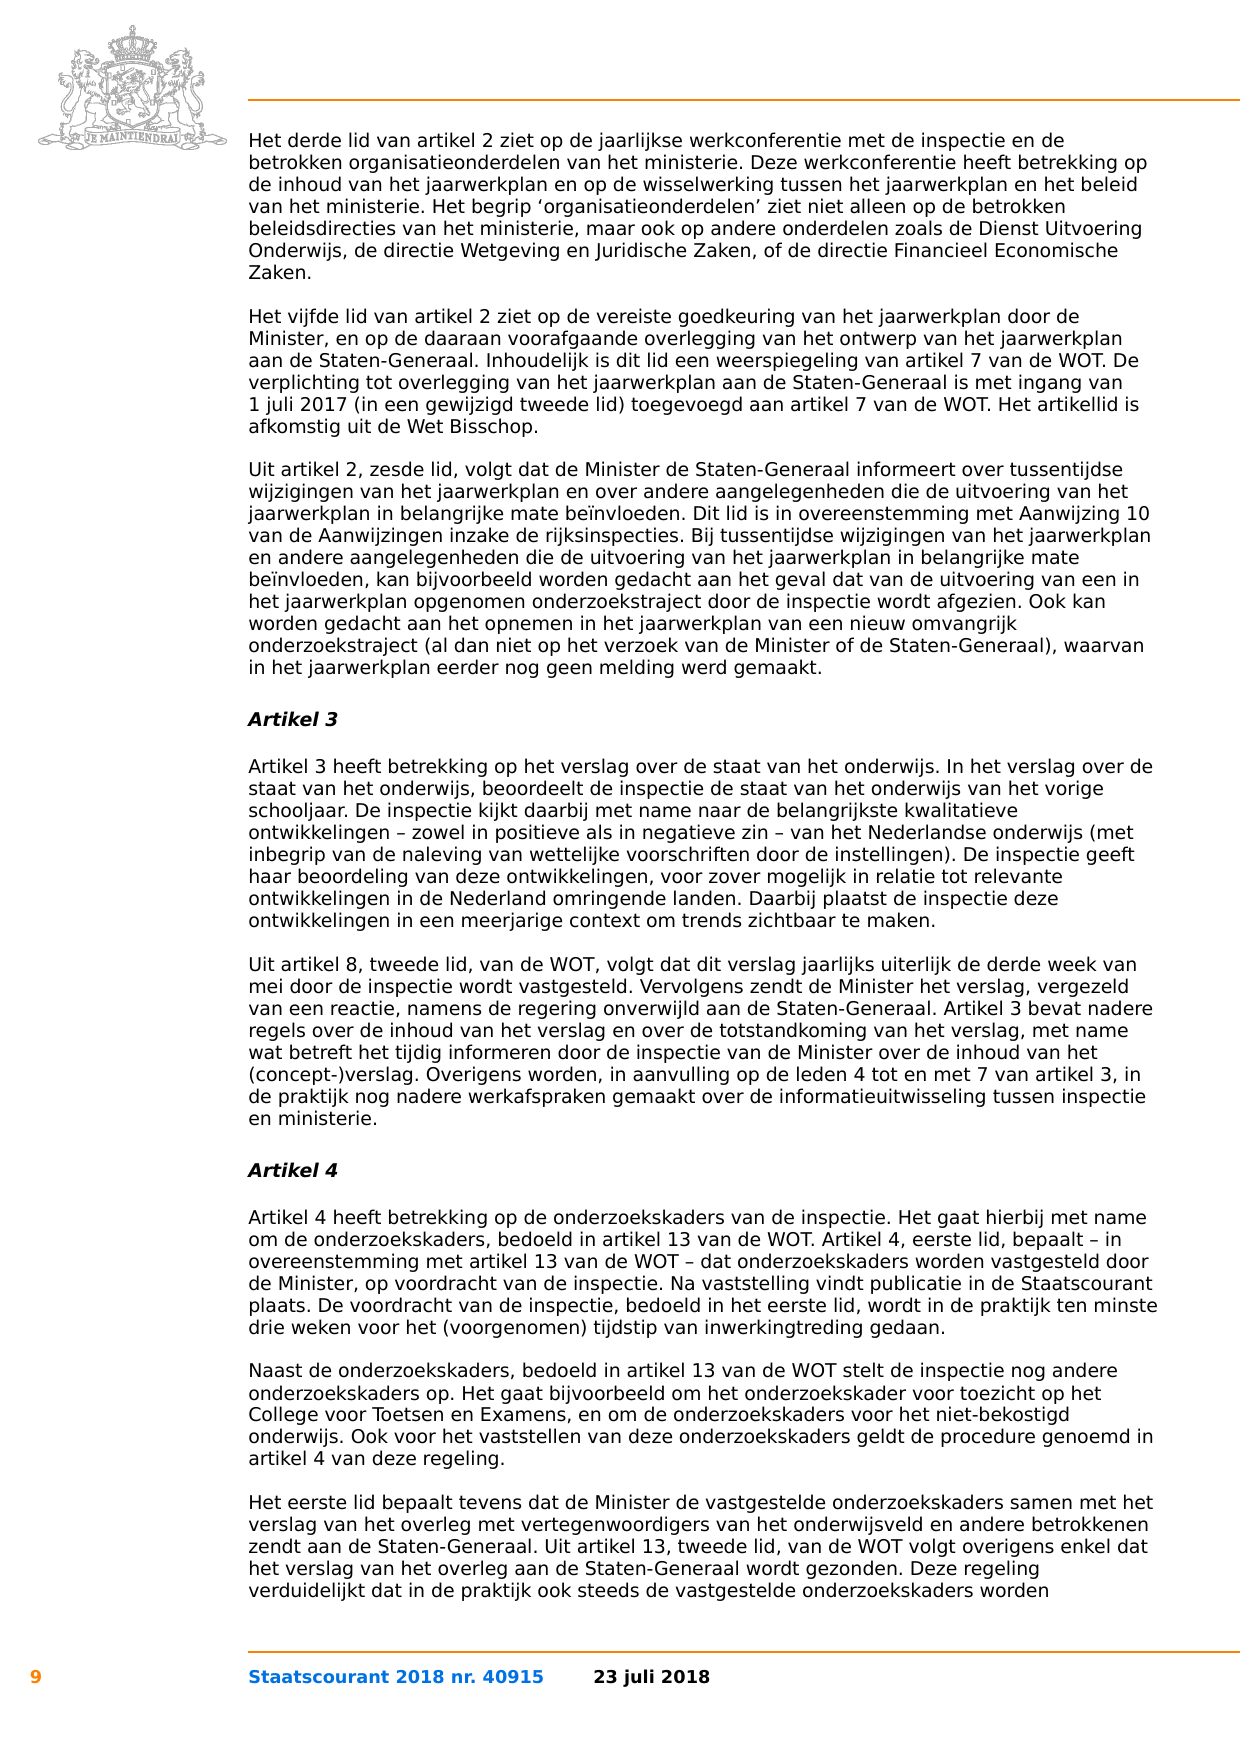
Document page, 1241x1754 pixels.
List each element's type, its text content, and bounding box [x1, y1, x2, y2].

text Het derde lid van artikel 2 ziet op de jaarlijkse werkconferentie met de inspectie en de betrokken organisatieonderdelen van het ministerie. Deze werkconferentie heeft betrekking op de inhoud van het jaarwerkplan en op de wisselwerking tussen het jaarwerkplan en het beleid van het ministerie. Het begrip ‘organisatieonderdelen’ ziet niet alleen op de betrokken beleidsdirecties van het ministerie, maar ook op andere onderdelen zoals de Dienst Uitvoering Onderwijs, de directie Wetgeving en Juridische Zaken, of de directie Financieel Economische Zaken. [248, 130, 1163, 284]
text Artikel 3 heeft betrekking op het verslag over de staat van het onderwijs. In het verslag over de staat van het onderwijs, beoordeelt de inspectie de staat van het onderwijs van het vorige schooljaar. De inspectie kijkt daarbij met name naar de belangrijkste kwalitatieve ontwikkelingen – zowel in positieve als in negatieve zin – van het Nederlandse onderwijs (met inbegrip van de naleving van wettelijke voorschriften door de instellingen). De inspectie geeft haar beoordeling van deze ontwikkelingen, voor zover mogelijk in relatie tot relevante ontwikkelingen in de Nederland omringende landen. Daarbij plaatst de inspectie deze ontwikkelingen in een meerjarige context om trends zichtbaar te maken. [248, 756, 1163, 932]
text Naast de onderzoekskaders, bedoeld in artikel 13 van de WOT stelt de inspectie nog andere onderzoekskaders op. Het gaat bijvoorbeeld om het onderzoekskader voor toezicht op het College voor Toetsen en Examens, en om de onderzoekskaders voor het niet-bekostigd onderwijs. Ook voor het vaststellen van deze onderzoekskaders geldt de procedure genoemd in artikel 4 van deze regeling. [248, 1360, 1163, 1470]
text Artikel 4 heeft betrekking op de onderzoekskaders van de inspectie. Het gaat hierbij met name om de onderzoekskaders, bedoeld in artikel 13 van de WOT. Artikel 4, eerste lid, bepaalt – in overeenstemming met artikel 13 van de WOT – dat onderzoekskaders worden vastgesteld door de Minister, op voordracht van de inspectie. Na vaststelling vindt publicatie in de Staatscourant plaats. De voordracht van de inspectie, bedoeld in het eerste lid, wordt in de praktijk ten minste drie weken voor het (voorgenomen) tijdstip van inwerkingtreding gedaan. [248, 1207, 1163, 1338]
text Uit artikel 2, zesde lid, volgt dat de Minister de Staten-Generaal informeert over tussentijdse wijzigingen van het jaarwerkplan en over andere aangelegenheden die de uitvoering van het jaarwerkplan in belangrijke mate beïnvloeden. Dit lid is in overeenstemming met Aanwijzing 10 van de Aanwijzingen inzake de rijksinspecties. Bij tussentijdse wijzigingen van het jaarwerkplan en andere aangelegenheden die de uitvoering van het jaarwerkplan in belangrijke mate beïnvloeden, kan bijvoorbeeld worden gedacht aan het geval dat van de uitvoering van een in het jaarwerkplan opgenomen onderzoekstraject door de inspectie wordt afgezien. Ook kan worden gedacht aan het opnemen in het jaarwerkplan van een nieuw omvangrijk onderzoekstraject (al dan niet op het verzoek van de Minister of de Staten-Generaal), waarvan in het jaarwerkplan eerder nog geen melding werd gemaakt. [248, 459, 1163, 679]
subtitle Artikel 4 [248, 1160, 1163, 1182]
text Het eerste lid bepaalt tevens dat de Minister de vastgestelde onderzoekskaders samen met het verslag van het overleg met vertegenwoordigers van het onderwijsveld en andere betrokkenen zendt aan de Staten-Generaal. Uit artikel 13, tweede lid, van de WOT volgt overigens enkel dat het verslag van het overleg aan de Staten-Generaal wordt gezonden. Deze regeling verduidelijkt dat in de praktijk ook steeds de vastgestelde onderzoekskaders worden [248, 1492, 1163, 1602]
subtitle Artikel 3 [248, 709, 1163, 731]
text Het vijfde lid van artikel 2 ziet op de vereiste goedkeuring van het jaarwerkplan door de Minister, en op de daaraan voorafgaande overlegging van het ontwerp van het jaarwerkplan aan de Staten-Generaal. Inhoudelijk is dit lid een weerspiegeling van artikel 7 van de WOT. De verplichting tot overlegging van het jaarwerkplan aan de Staten-Generaal is met ingang van 1 juli 2017 (in een gewijzigd tweede lid) toegevoegd aan artikel 7 van de WOT. Het artikellid is afkomstig uit de Wet Bisschop. [248, 306, 1163, 437]
text Uit artikel 8, tweede lid, van de WOT, volgt dat dit verslag jaarlijks uiterlijk de derde week van mei door de inspectie wordt vastgesteld. Vervolgens zendt de Minister het verslag, vergezeld van een reactie, namens de regering onverwijld aan de Staten-Generaal. Artikel 3 bevat nadere regels over de inhoud van het verslag en over de totstandkoming van het verslag, met name wat betreft het tijdig informeren door de inspectie van de Minister over de inhoud van het (concept-)verslag. Overigens worden, in aanvulling op de leden 4 tot en met 7 van artikel 3, in de praktijk nog nadere werkafspraken gemaakt over de informatieuitwisseling tussen inspectie en ministerie. [248, 954, 1163, 1130]
picture [38, 25, 227, 150]
